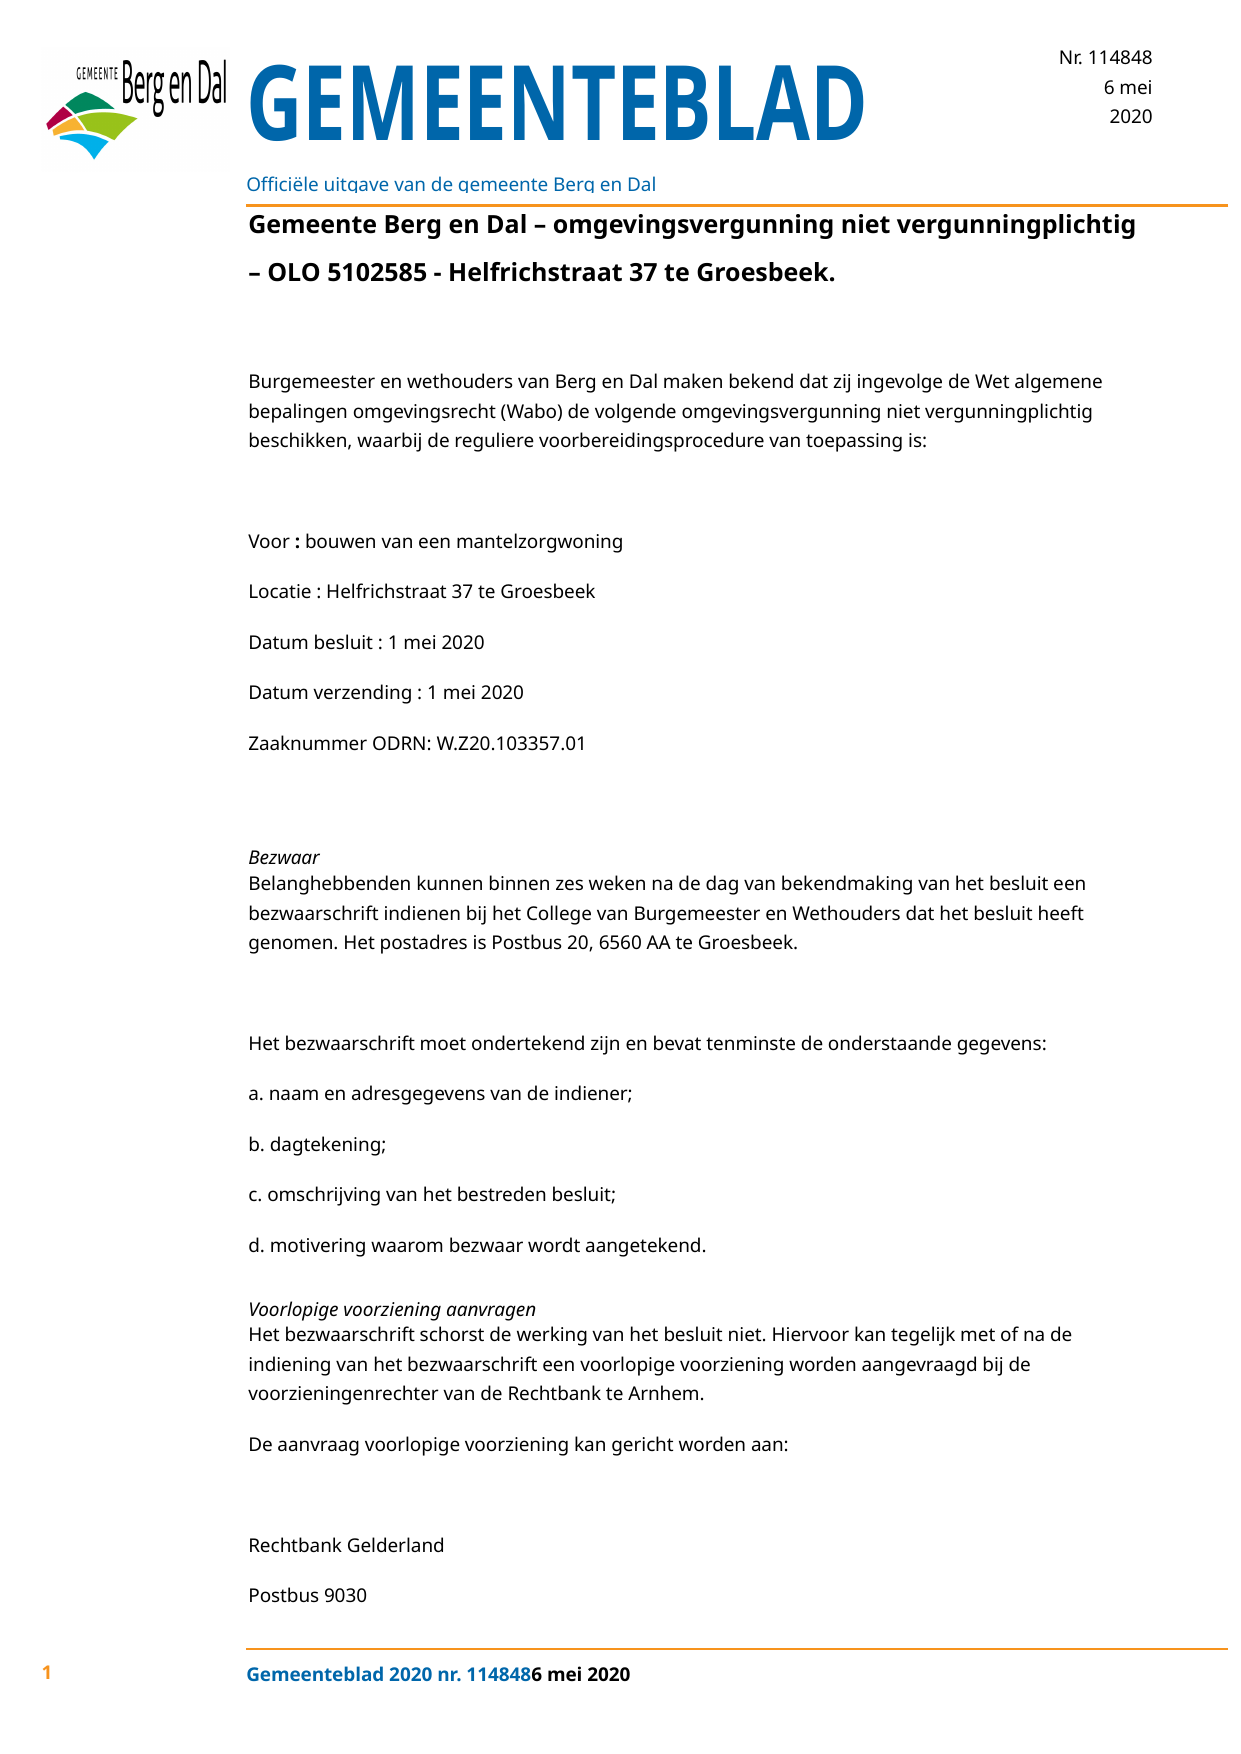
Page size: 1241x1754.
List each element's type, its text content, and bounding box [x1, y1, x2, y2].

text Zaaknummer ODRN: W.Z20.103357.01 [248, 730, 1152, 756]
text Gemeente Berg en Dal – omgevingsvergunning niet vergunningplichtig – OLO 5102585 - Helfrichstraat 37 te Groesbeek. [248, 207, 1152, 288]
picture [41, 47, 231, 172]
text c. omschrijving van het bestreden besluit; [248, 1181, 1152, 1207]
text b. dagtekening; [248, 1131, 1152, 1157]
text Datum besluit : 1 mei 2020 [248, 629, 1152, 655]
text Burgemeester en wethouders van Berg en Dal maken bekend dat zij ingevolge de Wet algemene bepalingen omgevingsrecht (Wabo) de volgende omgevingsvergunning niet vergunningplichtig beschikken, waarbij de reguliere voorbereidingsprocedure van toepassing is: [248, 368, 1152, 453]
text Datum verzending : 1 mei 2020 [248, 679, 1152, 705]
text Voor : bouwen van een mantelzorgwoning [248, 528, 1152, 554]
text Bezwaar [248, 844, 1152, 870]
text De aanvraag voorlopige voorziening kan gericht worden aan: [248, 1431, 1152, 1457]
text Het bezwaarschrift schorst de werking van het besluit niet. Hiervoor kan tegelijk met of na de indiening van het bezwaarschrift een voorlopige voorziening worden aangevraagd bij de voorzieningenrechter van de Rechtbank te Arnhem. [248, 1321, 1152, 1406]
text a. naam en adresgegevens van de indiener; [248, 1081, 1152, 1106]
text Het bezwaarschrift moet ondertekend zijn en bevat tenminste de onderstaande gegevens: [248, 1030, 1152, 1056]
text Postbus 9030 [248, 1582, 1152, 1608]
text Locatie : Helfrichstraat 37 te Groesbeek [248, 579, 1152, 604]
text Rechtbank Gelderland [248, 1532, 1152, 1558]
text Voorlopige voorziening aanvragen [248, 1296, 1152, 1321]
text Belanghebbenden kunnen binnen zes weken na de dag van bekendmaking van het besluit een bezwaarschrift indienen bij het College van Burgemeester en Wethouders dat het besluit heeft genomen. Het postadres is Postbus 20, 6560 AA te Groesbeek. [248, 870, 1152, 955]
text d. motivering waarom bezwaar wordt aangetekend. [248, 1232, 1152, 1257]
